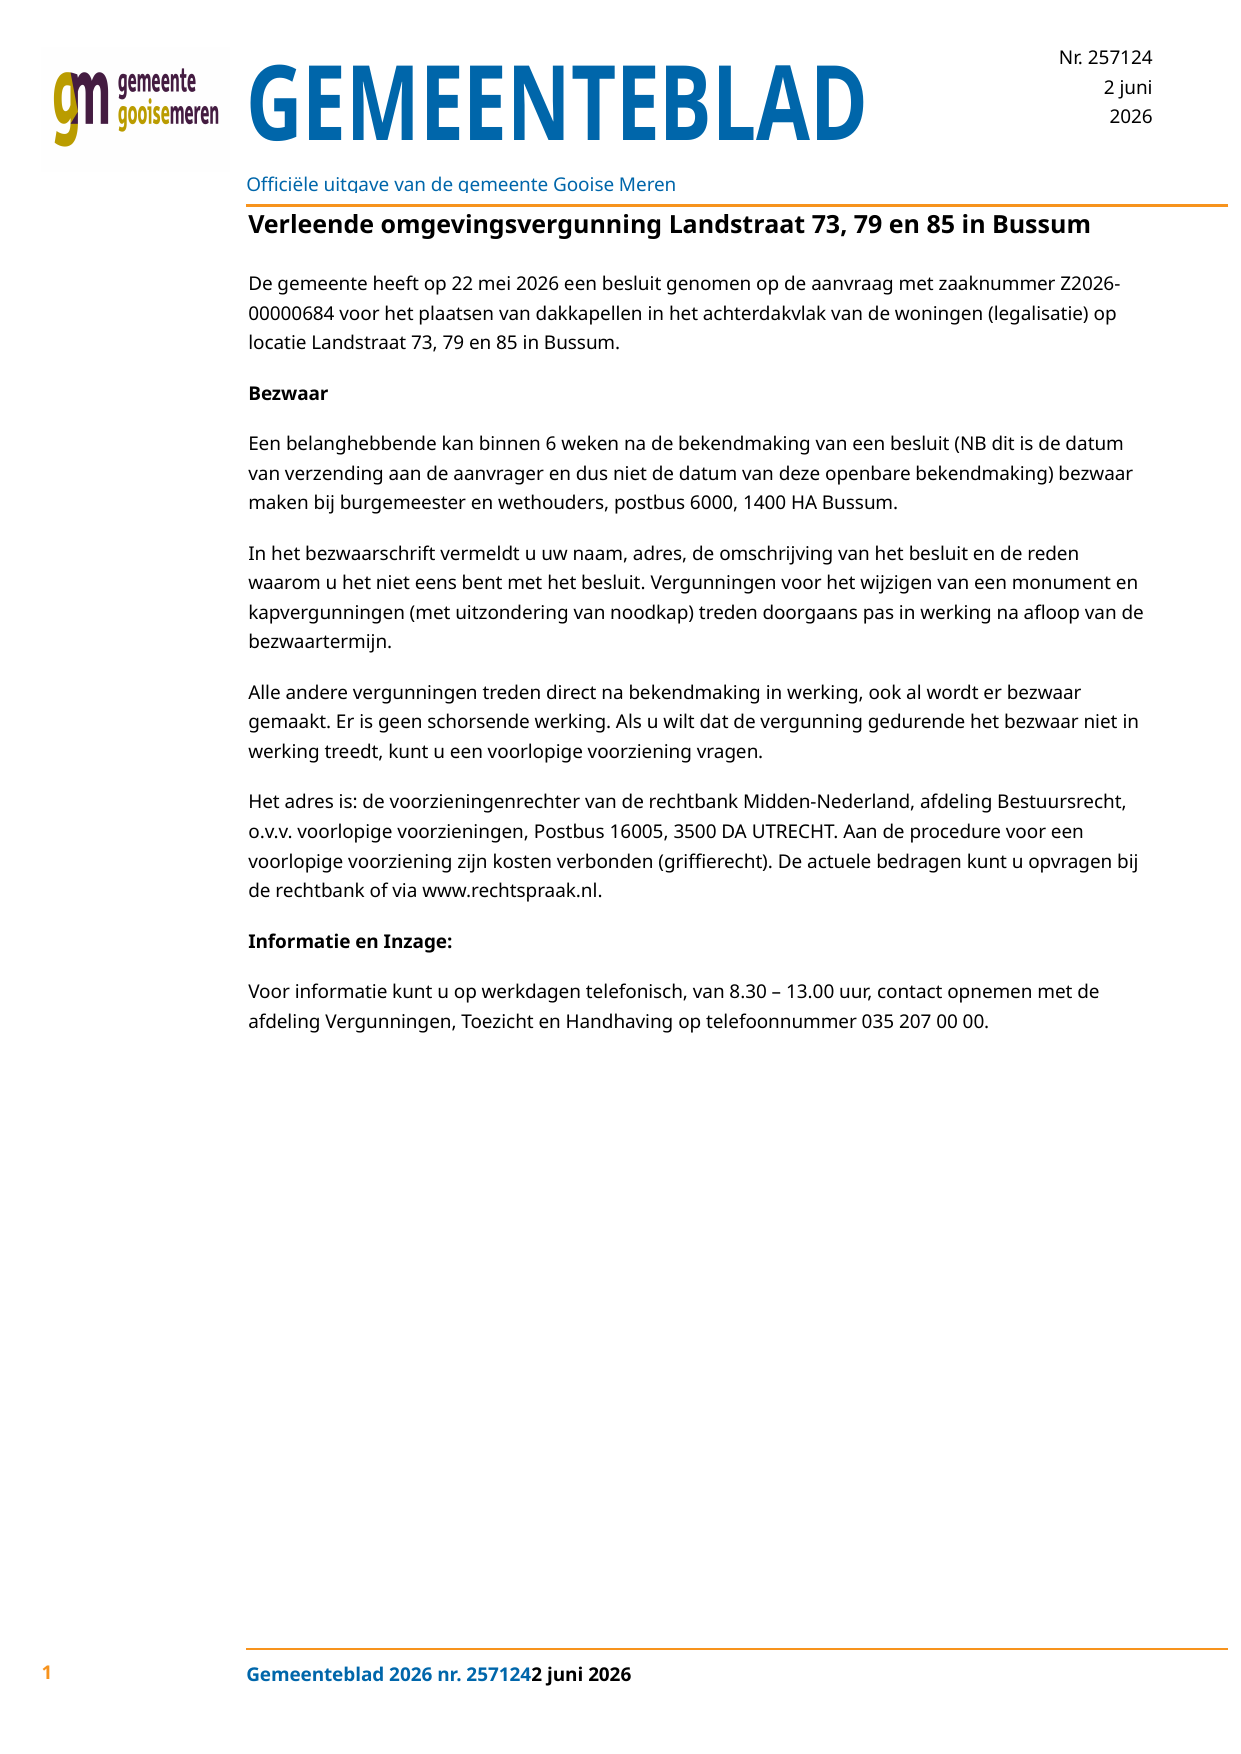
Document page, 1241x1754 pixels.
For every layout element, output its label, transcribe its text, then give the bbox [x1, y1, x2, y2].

text Informatie en Inzage: [248, 928, 1152, 953]
picture [41, 47, 231, 172]
text Voor informatie kunt u op werkdagen telefonisch, van 8.30 – 13.00 uur, contact opnemen met de afdeling Vergunningen, Toezicht en Handhaving op telefoonnummer 035 207 00 00. [248, 978, 1152, 1033]
text Alle andere vergunningen treden direct na bekendmaking in werking, ook al wordt er bezwaar gemaakt. Er is geen schorsende werking. Als u wilt dat de vergunning gedurende het bezwaar niet in werking treedt, kunt u een voorlopige voorziening vragen. [248, 679, 1152, 764]
text In het bezwaarschrift vermeldt u uw naam, adres, de omschrijving van het besluit en de reden waarom u het niet eens bent met het besluit. Vergunningen voor het wijzigen van een monument en kapvergunningen (met uitzondering van noodkap) treden doorgaans pas in werking na afloop van de bezwaartermijn. [248, 540, 1152, 654]
text Verleende omgevingsvergunning Landstraat 73, 79 en 85 in Bussum [248, 207, 1152, 241]
text Bezwaar [248, 380, 1152, 406]
text De gemeente heeft op 22 mei 2026 een besluit genomen op de aanvraag met zaaknummer Z2026-00000684 voor het plaatsen van dakkapellen in het achterdakvlak van de woningen (legalisatie) op locatie Landstraat 73, 79 en 85 in Bussum. [248, 270, 1152, 355]
text Het adres is: de voorzieningenrechter van de rechtbank Midden-Nederland, afdeling Bestuursrecht, o.v.v. voorlopige voorzieningen, Postbus 16005, 3500 DA UTRECHT. Aan de procedure voor een voorlopige voorziening zijn kosten verbonden (griffierecht). De actuele bedragen kunt u opvragen bij de rechtbank of via www.rechtspraak.nl. [248, 789, 1152, 903]
text Een belanghebbende kan binnen 6 weken na de bekendmaking van een besluit (NB dit is de datum van verzending aan de aanvrager en dus niet de datum van deze openbare bekendmaking) bezwaar maken bij burgemeester en wethouders, postbus 6000, 1400 HA Bussum. [248, 430, 1152, 515]
